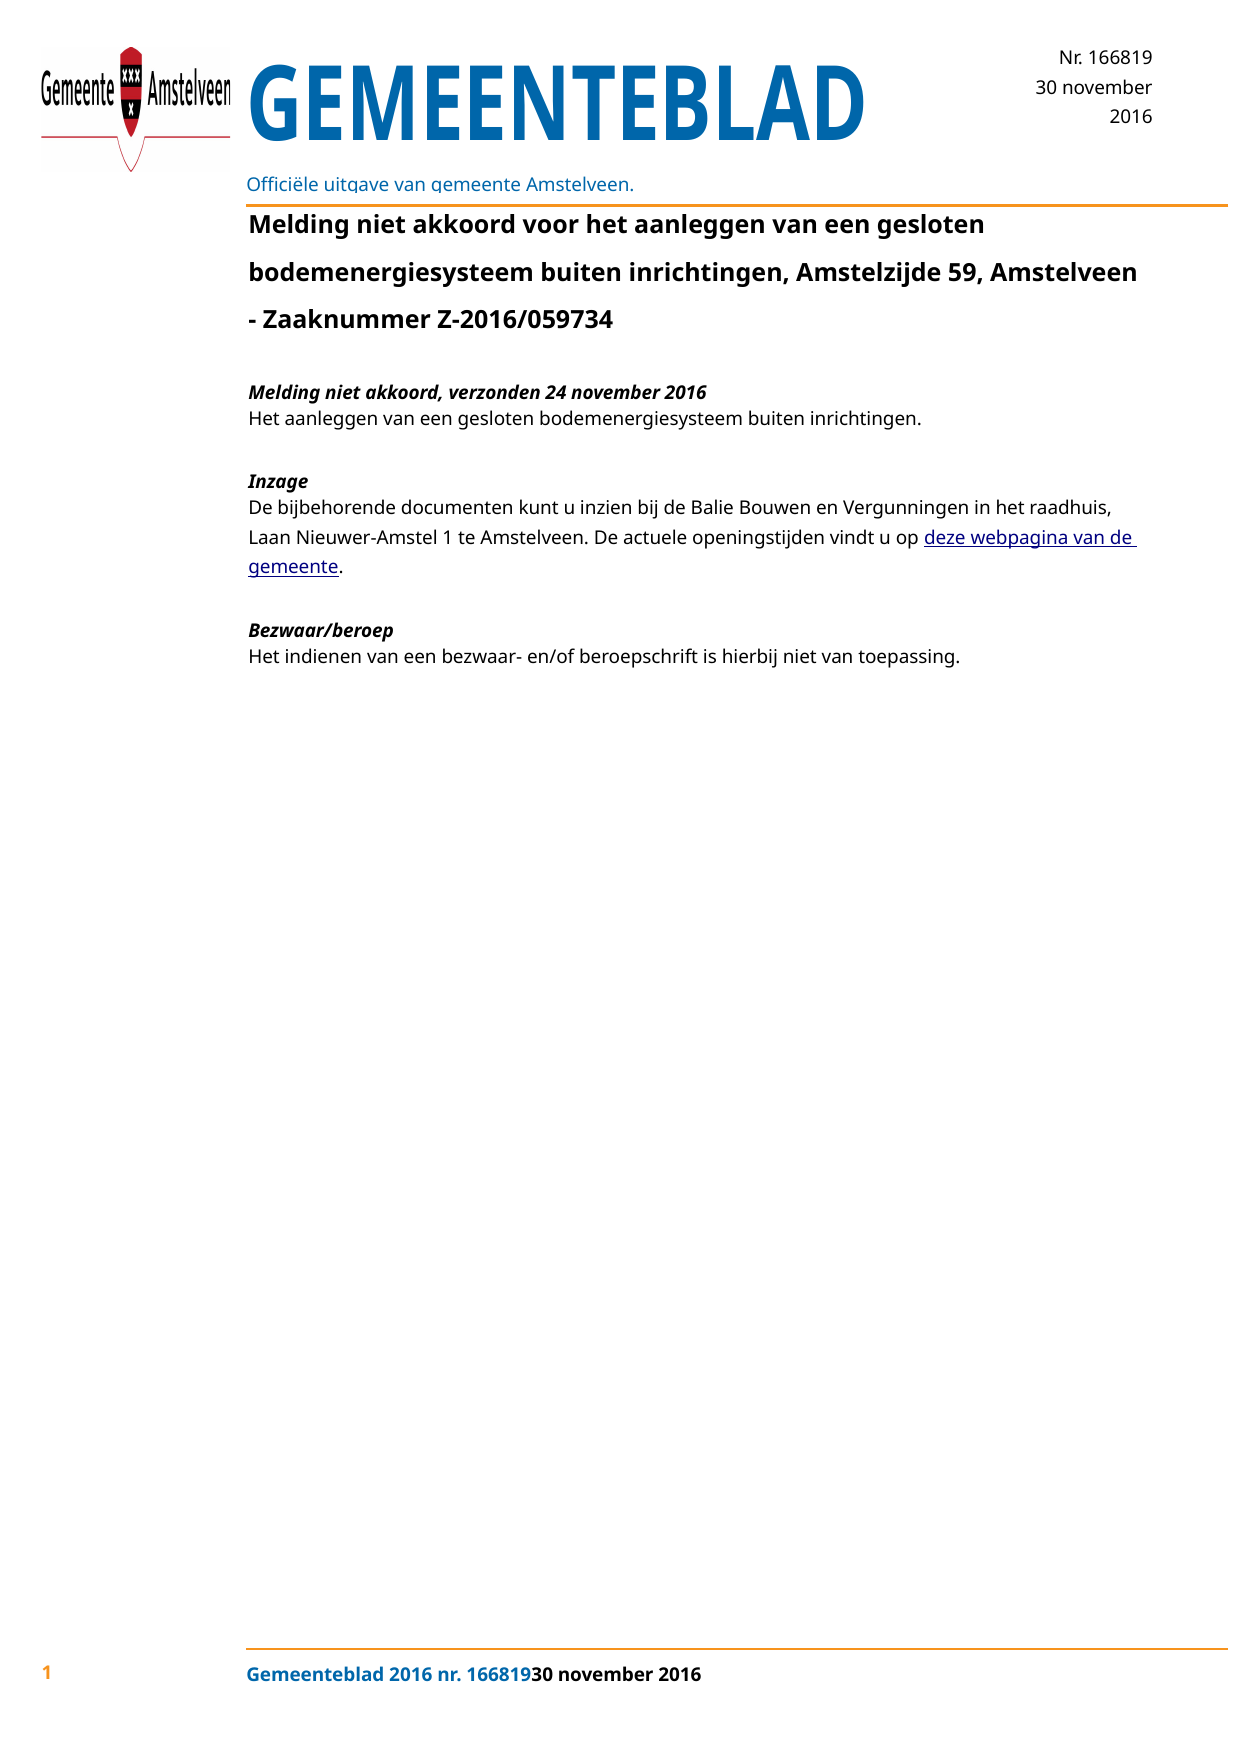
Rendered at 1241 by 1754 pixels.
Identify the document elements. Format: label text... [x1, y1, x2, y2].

text Het indienen van een bezwaar- en/of beroepschrift is hierbij niet van toepassing. [248, 643, 1152, 669]
text Het aanleggen van een gesloten bodemenergiesysteem buiten inrichtingen. [248, 405, 1152, 431]
picture [41, 47, 231, 172]
text De bijbehorende documenten kunt u inzien bij de Balie Bouwen en Vergunningen in het raadhuis, Laan Nieuwer-Amstel 1 te Amstelveen. De actuele openingstijden vindt u op deze webpagina van de gemeente. [248, 494, 1152, 579]
text Bezwaar/beroep [248, 618, 1152, 643]
text Inzage [248, 469, 1152, 494]
text Melding niet akkoord voor het aanleggen van een gesloten bodemenergiesysteem buiten inrichtingen, Amstelzijde 59, Amstelveen - Zaaknummer Z-2016/059734 [248, 207, 1152, 336]
text Melding niet akkoord, verzonden 24 november 2016 [248, 379, 1152, 405]
